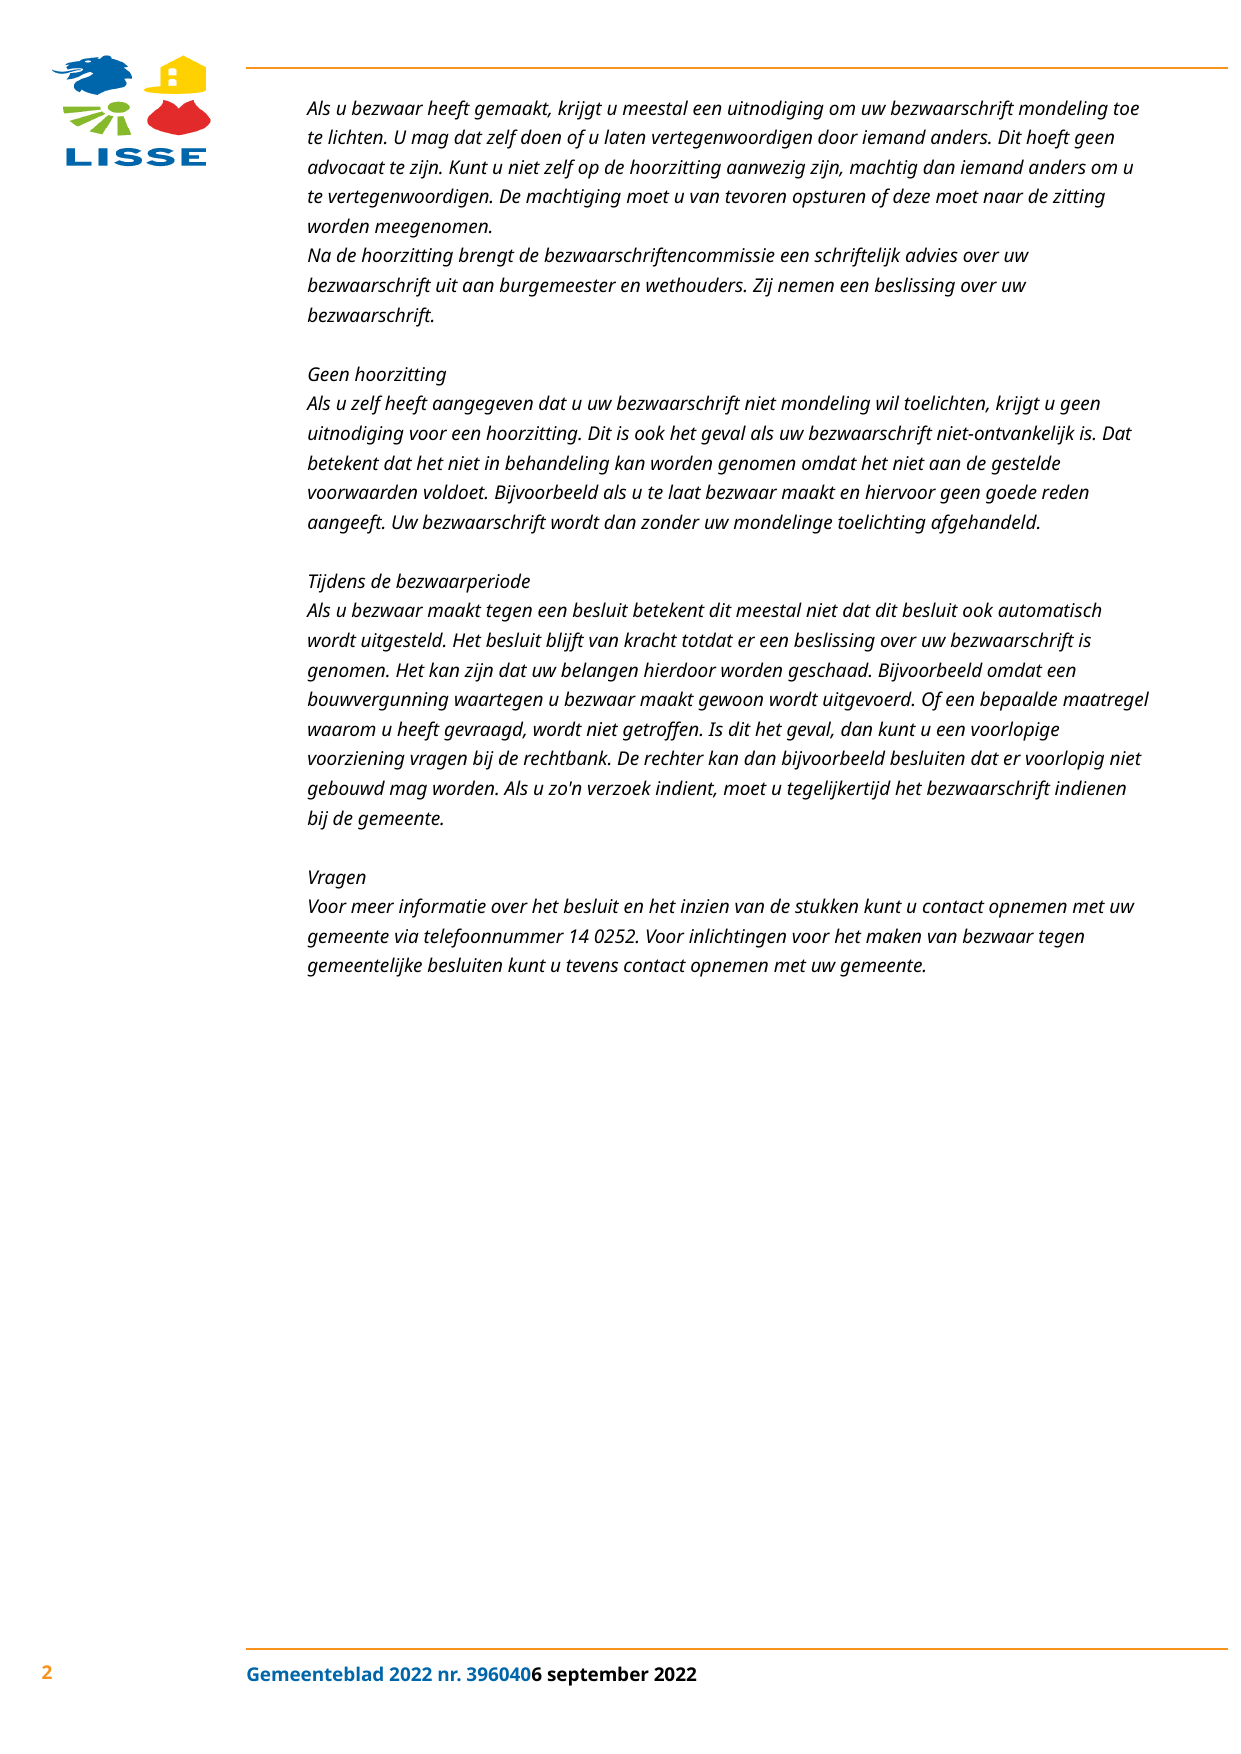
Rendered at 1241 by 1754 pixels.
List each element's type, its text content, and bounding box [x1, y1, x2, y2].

list Als u bezwaar maakt tegen een besluit betekent dit meestal niet dat dit besluit ook automatisch wordt uitgesteld. Het besluit blijft van kracht totdat er een beslissing over uw bezwaarschrift is genomen. Het kan zijn dat uw belangen hierdoor worden geschaad. Bijvoorbeeld omdat een bouwvergunning waartegen u bezwaar maakt gewoon wordt uitgevoerd. Of een bepaalde maatregel waarom u heeft gevraagd, wordt niet getroffen. Is dit het geval, dan kunt u een voorlopige voorziening vragen bij de rechtbank. De rechter kan dan bijvoorbeeld besluiten dat er voorlopig niet gebouwd mag worden. Als u zo'n verzoek indient, moet u tegelijkertijd het bezwaarschrift indienen bij de gemeente. [248, 598, 1152, 831]
list Vragen [248, 864, 1152, 890]
list Als u bezwaar heeft gemaakt, krijgt u meestal een uitnodiging om uw bezwaarschrift mondeling toe te lichten. U mag dat zelf doen of u laten vertegenwoordigen door iemand anders. Dit hoeft geen advocaat te zijn. Kunt u niet zelf op de hoorzitting aanwezig zijn, machtig dan iemand anders om u te vertegenwoordigen. De machtiging moet u van tevoren opsturen of deze moet naar de zitting worden meegenomen. [248, 95, 1152, 239]
list Na de hoorzitting brengt de bezwaarschriftencommissie een schriftelijk advies over uw bezwaarschrift uit aan burgemeester en wethouders. Zij nemen een beslissing over uw bezwaarschrift. [248, 243, 1152, 328]
list Als u zelf heeft aangegeven dat u uw bezwaarschrift niet mondeling wil toelichten, krijgt u geen uitnodiging voor een hoorzitting. Dit is ook het geval als uw bezwaarschrift niet-ontvankelijk is. Dat betekent dat het niet in behandeling kan worden genomen omdat het niet aan de gestelde voorwaarden voldoet. Bijvoorbeeld als u te laat bezwaar maakt en hiervoor geen goede reden aangeeft. Uw bezwaarschrift wordt dan zonder uw mondelinge toelichting afgehandeld. [248, 391, 1152, 535]
picture [41, 47, 231, 172]
list Tijdens de bezwaarperiode [248, 568, 1152, 594]
list Geen hoorzitting [248, 361, 1152, 387]
list Voor meer informatie over het besluit en het inzien van de stukken kunt u contact opnemen met uw gemeente via telefoonnummer 14 0252. Voor inlichtingen voor het maken van bezwaar tegen gemeentelijke besluiten kunt u tevens contact opnemen met uw gemeente. [248, 893, 1152, 978]
